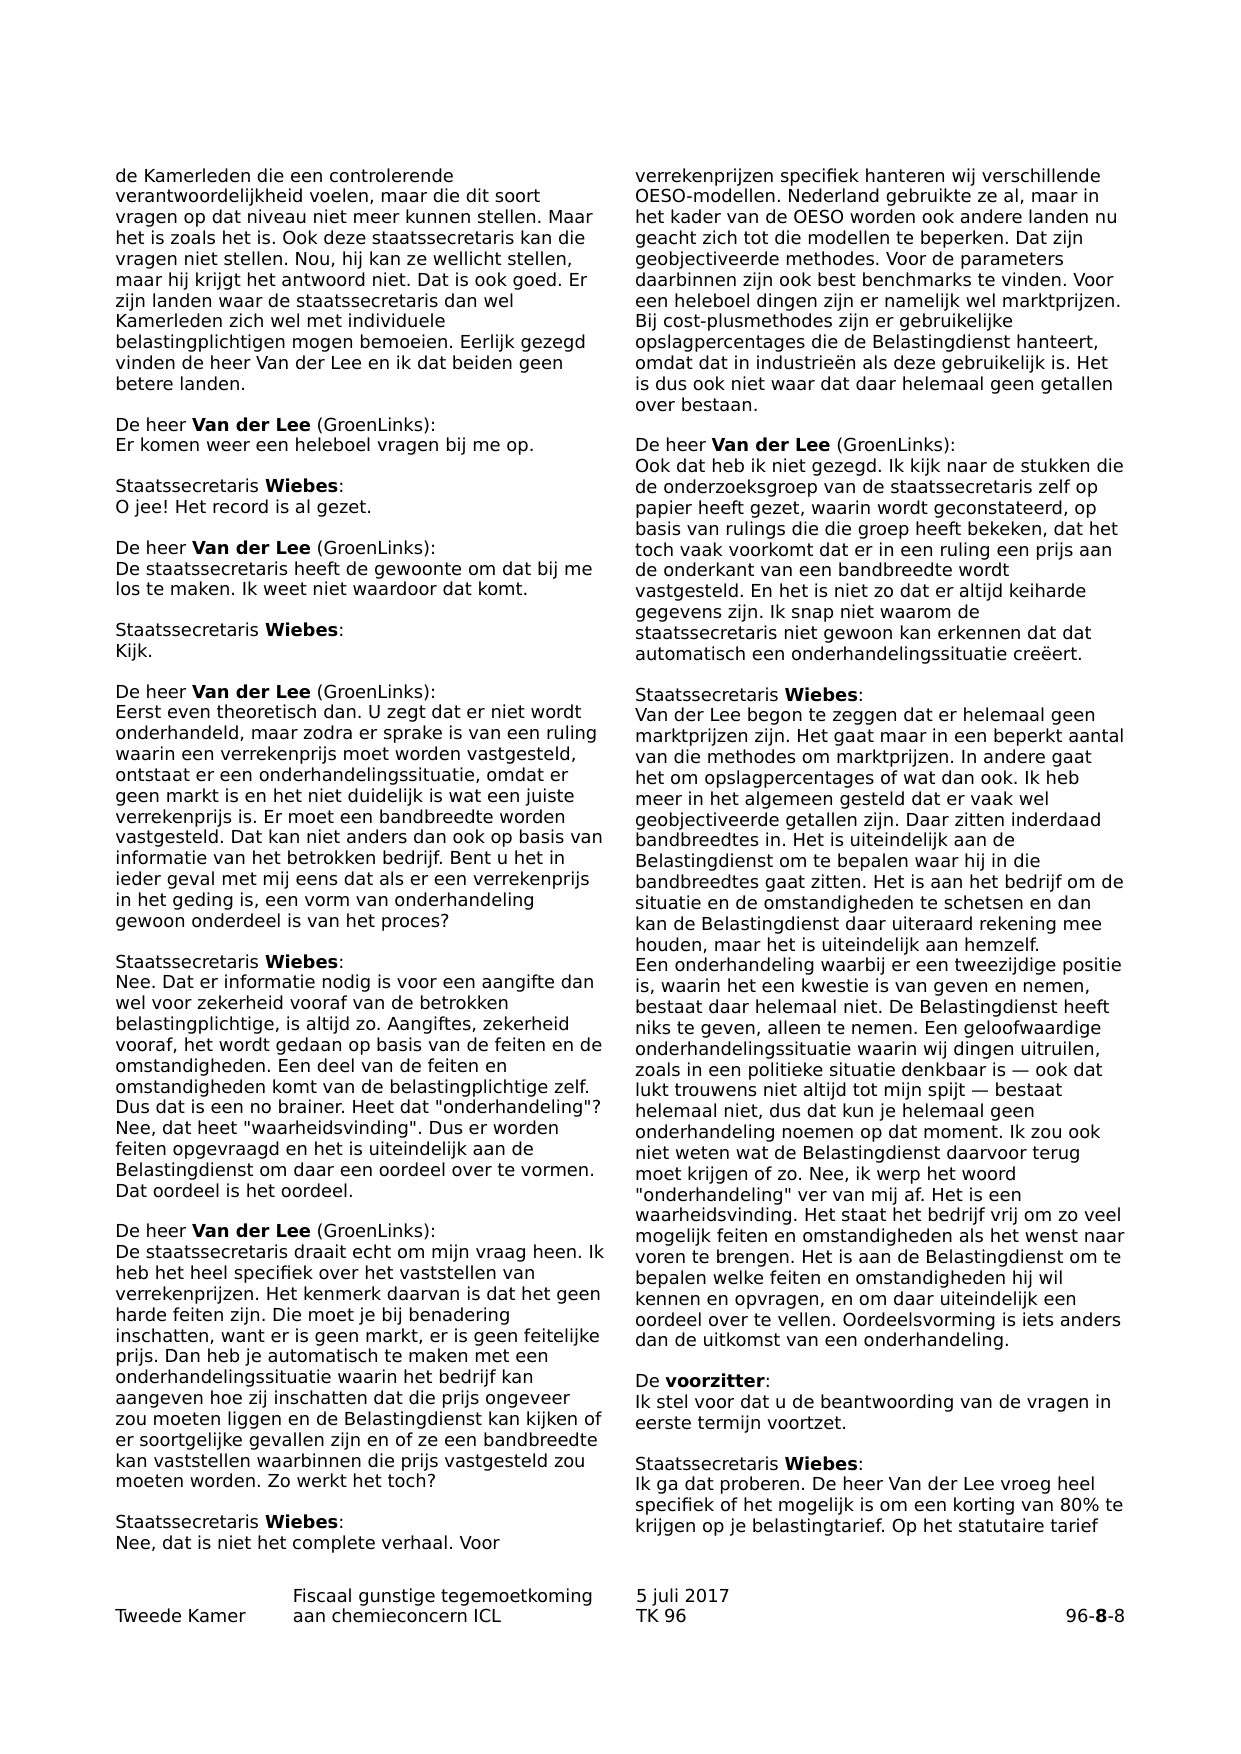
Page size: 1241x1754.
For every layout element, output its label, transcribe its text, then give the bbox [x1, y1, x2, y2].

text De heer Van der Lee (GroenLinks): [115, 538, 605, 558]
text Eerst even theoretisch dan. U zegt dat er niet wordt onderhandeld, maar zodra er sprake is van een ruling waarin een verrekenprijs moet worden vastgesteld, ontstaat er een onderhandelingssituatie, omdat er geen markt is en het niet duidelijk is wat een juiste verrekenprijs is. Er moet een bandbreedte worden vastgesteld. Dat kan niet anders dan ook op basis van informatie van het betrokken bedrijf. Bent u het in ieder geval met mij eens dat als er een verrekenprijs in het geding is, een vorm van onderhandeling gewoon onderdeel is van het proces? [115, 702, 605, 931]
text Staatssecretaris Wiebes: [115, 620, 605, 641]
text Staatssecretaris Wiebes: [115, 1512, 605, 1533]
text De heer Van der Lee (GroenLinks): [115, 414, 605, 435]
text Staatssecretaris Wiebes: [115, 951, 605, 972]
text De staatssecretaris heeft de gewoonte om dat bij me los te maken. Ik weet niet waardoor dat komt. [115, 558, 605, 600]
text Nee, dat is niet het complete verhaal. Voor [115, 1533, 605, 1554]
text O jee! Het record is al gezet. [115, 497, 605, 518]
text Staatssecretaris Wiebes: [635, 1453, 1125, 1474]
text De staatssecretaris draait echt om mijn vraag heen. Ik heb het heel specifiek over het vaststellen van verrekenprijzen. Het kenmerk daarvan is dat het geen harde feiten zijn. Die moet je bij benadering inschatten, want er is geen markt, er is geen feitelijke prijs. Dan heb je automatisch te maken met een onderhandelingssituatie waarin het bedrijf kan aangeven hoe zij inschatten dat die prijs ongeveer zou moeten liggen en de Belastingdienst kan kijken of er soortgelijke gevallen zijn en of ze een bandbreedte kan vaststellen waarbinnen die prijs vastgesteld zou moeten worden. Zo werkt het toch? [115, 1242, 605, 1492]
text de Kamerleden die een controlerende verantwoordelijkheid voelen, maar die dit soort vragen op dat niveau niet meer kunnen stellen. Maar het is zoals het is. Ook deze staatssecretaris kan die vragen niet stellen. Nou, hij kan ze wellicht stellen, maar hij krijgt het antwoord niet. Dat is ook goed. Er zijn landen waar de staatssecretaris dan wel Kamerleden zich wel met individuele belastingplichtigen mogen bemoeien. Eerlijk gezegd vinden de heer Van der Lee en ik dat beiden geen betere landen. [115, 165, 605, 394]
text Van der Lee begon te zeggen dat er helemaal geen marktprijzen zijn. Het gaat maar in een beperkt aantal van die methodes om marktprijzen. In andere gaat het om opslagpercentages of wat dan ook. Ik heb meer in het algemeen gesteld dat er vaak wel geobjectiveerde getallen zijn. Daar zitten inderdaad bandbreedtes in. Het is uiteindelijk aan de Belastingdienst om te bepalen waar hij in die bandbreedtes gaat zitten. Het is aan het bedrijf om de situatie en de omstandigheden te schetsen en dan kan de Belastingdienst daar uiteraard rekening mee houden, maar het is uiteindelijk aan hemzelf. [635, 705, 1125, 955]
text De heer Van der Lee (GroenLinks): [635, 435, 1125, 456]
text Ik stel voor dat u de beantwoording van de vragen in eerste termijn voortzet. [635, 1392, 1125, 1433]
text Ik ga dat proberen. De heer Van der Lee vroeg heel specifiek of het mogelijk is om een korting van 80% te krijgen op je belastingtarief. Op het statutaire tarief [635, 1474, 1125, 1537]
text De heer Van der Lee (GroenLinks): [115, 682, 605, 702]
text De voorzitter: [635, 1371, 1125, 1392]
text verrekenprijzen specifiek hanteren wij verschillende OESO-modellen. Nederland gebruikte ze al, maar in het kader van de OESO worden ook andere landen nu geacht zich tot die modellen te beperken. Dat zijn geobjectiveerde methodes. Voor de parameters daarbinnen zijn ook best benchmarks te vinden. Voor een heleboel dingen zijn er namelijk wel marktprijzen. Bij cost-plusmethodes zijn er gebruikelijke opslagpercentages die de Belastingdienst hanteert, omdat dat in industrieën als deze gebruikelijk is. Het is dus ook niet waar dat daar helemaal geen getallen over bestaan. [635, 165, 1125, 415]
text Staatssecretaris Wiebes: [115, 476, 605, 497]
text Kijk. [115, 641, 605, 662]
text Staatssecretaris Wiebes: [635, 684, 1125, 705]
text Er komen weer een heleboel vragen bij me op. [115, 435, 605, 456]
text Een onderhandeling waarbij er een tweezijdige positie is, waarin het een kwestie is van geven en nemen, bestaat daar helemaal niet. De Belastingdienst heeft niks te geven, alleen te nemen. Een geloofwaardige onderhandelingssituatie waarin wij dingen uitruilen, zoals in een politieke situatie denkbaar is — ook dat lukt trouwens niet altijd tot mijn spijt — bestaat helemaal niet, dus dat kun je helemaal geen onderhandeling noemen op dat moment. Ik zou ook niet weten wat de Belastingdienst daarvoor terug moet krijgen of zo. Nee, ik werp het woord "onderhandeling" ver van mij af. Het is een waarheidsvinding. Het staat het bedrijf vrij om zo veel mogelijk feiten en omstandigheden als het wenst naar voren te brengen. Het is aan de Belastingdienst om te bepalen welke feiten en omstandigheden hij wil kennen en opvragen, en om daar uiteindelijk een oordeel over te vellen. Oordeelsvorming is iets anders dan de uitkomst van een onderhandeling. [635, 955, 1125, 1351]
text De heer Van der Lee (GroenLinks): [115, 1221, 605, 1242]
text Nee. Dat er informatie nodig is voor een aangifte dan wel voor zekerheid vooraf van de betrokken belastingplichtige, is altijd zo. Aangiftes, zekerheid vooraf, het wordt gedaan op basis van de feiten en de omstandigheden. Een deel van de feiten en omstandigheden komt van de belastingplichtige zelf. Dus dat is een no brainer. Heet dat "onderhandeling"? Nee, dat heet "waarheidsvinding". Dus er worden feiten opgevraagd en het is uiteindelijk aan de Belastingdienst om daar een oordeel over te vormen. Dat oordeel is het oordeel. [115, 972, 605, 1201]
text Ook dat heb ik niet gezegd. Ik kijk naar de stukken die de onderzoeksgroep van de staatssecretaris zelf op papier heeft gezet, waarin wordt geconstateerd, op basis van rulings die die groep heeft bekeken, dat het toch vaak voorkomt dat er in een ruling een prijs aan de onderkant van een bandbreedte wordt vastgesteld. En het is niet zo dat er altijd keiharde gegevens zijn. Ik snap niet waarom de staatssecretaris niet gewoon kan erkennen dat dat automatisch een onderhandelingssituatie creëert. [635, 456, 1125, 664]
